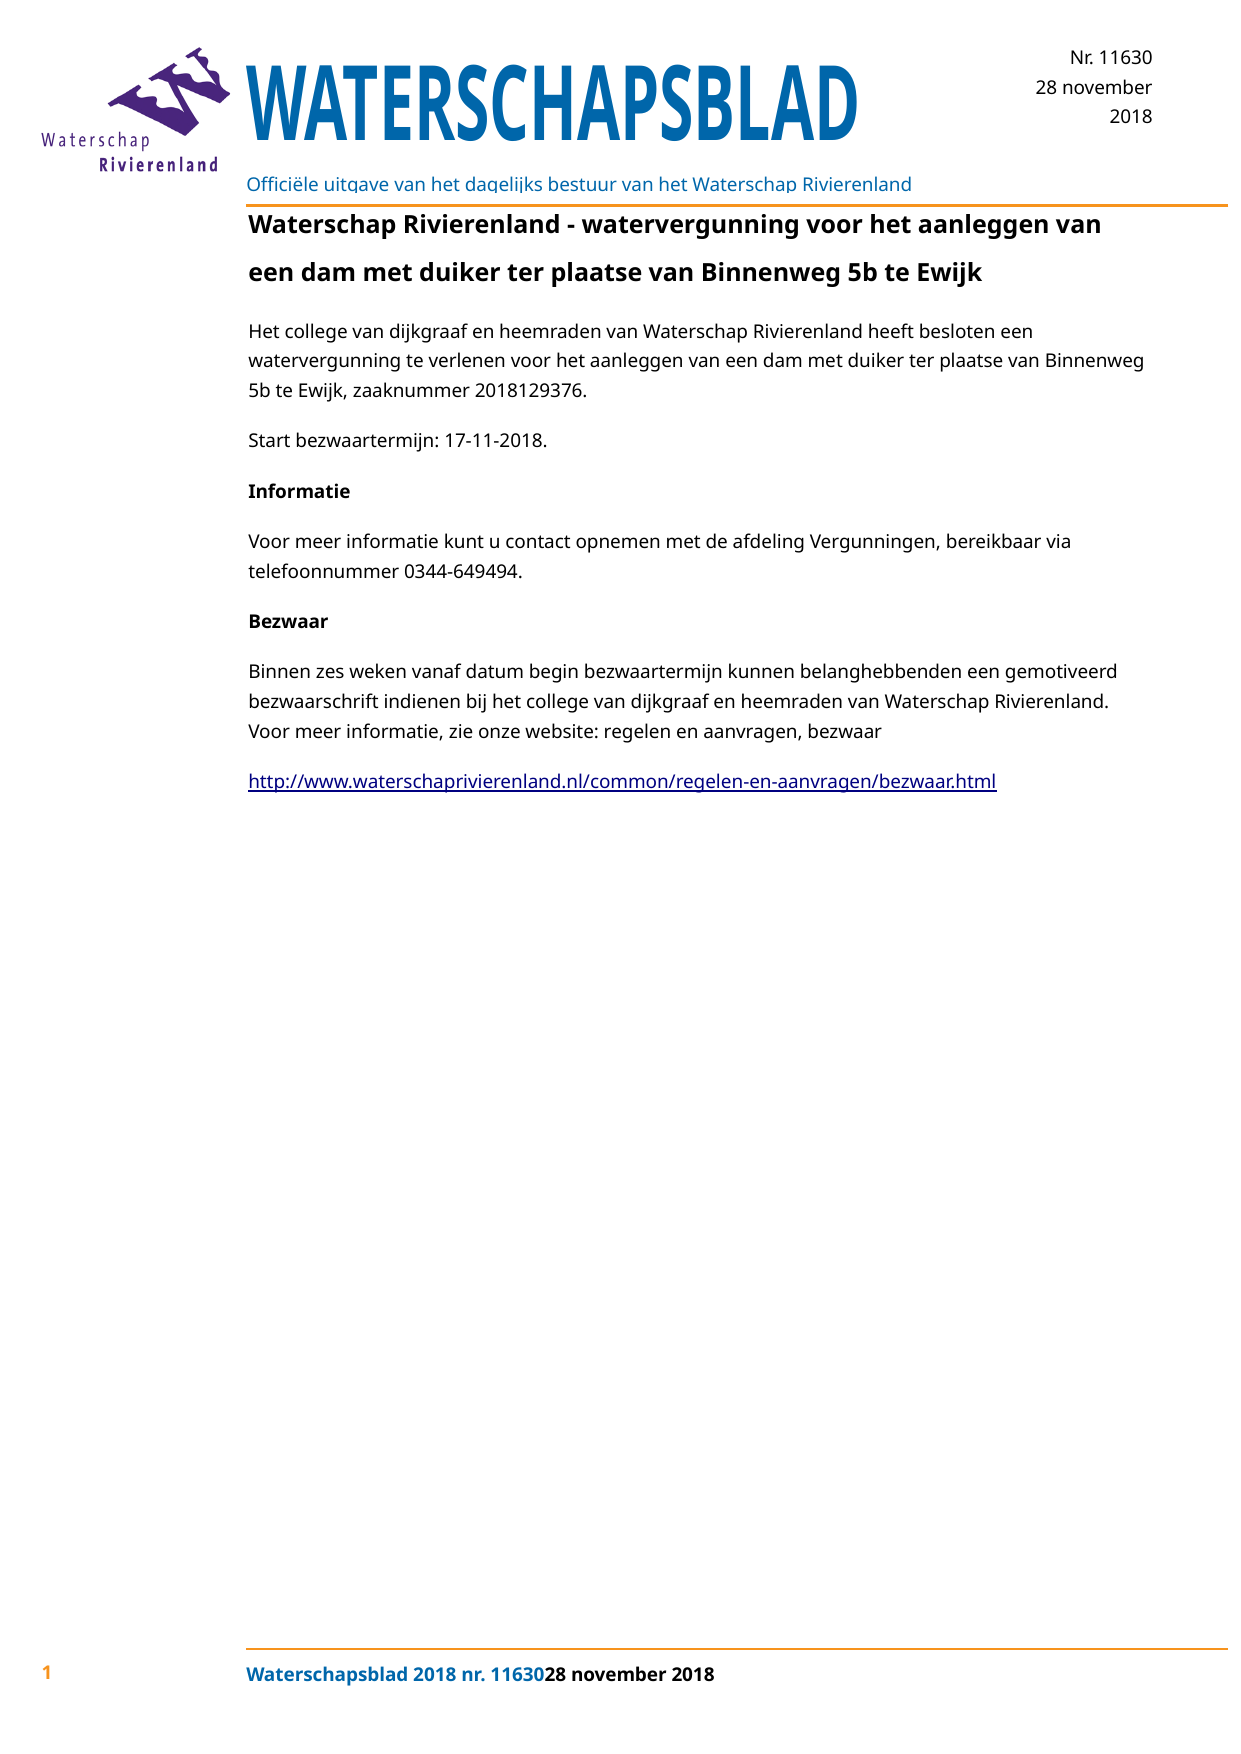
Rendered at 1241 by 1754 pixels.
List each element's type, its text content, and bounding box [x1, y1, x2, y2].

text Bezwaar [248, 608, 1152, 634]
text Binnen zes weken vanaf datum begin bezwaartermijn kunnen belanghebbenden een gemotiveerd bezwaarschrift indienen bij het college van dijkgraaf en heemraden van Waterschap Rivierenland. Voor meer informatie, zie onze website: regelen en aanvragen, bezwaar [248, 659, 1152, 744]
text Start bezwaartermijn: 17-11-2018. [248, 427, 1152, 453]
text Informatie [248, 478, 1152, 504]
picture [41, 47, 231, 172]
text Waterschap Rivierenland - watervergunning voor het aanleggen van een dam met duiker ter plaatse van Binnenweg 5b te Ewijk [248, 207, 1152, 288]
text Voor meer informatie kunt u contact opnemen met de afdeling Vergunningen, bereikbaar via telefoonnummer 0344-649494. [248, 528, 1152, 584]
text Het college van dijkgraaf en heemraden van Waterschap Rivierenland heeft besloten een watervergunning te verlenen voor het aanleggen van een dam met duiker ter plaatse van Binnenweg 5b te Ewijk, zaaknummer 2018129376. [248, 318, 1152, 403]
text http://www.waterschaprivierenland.nl/common/regelen-en-aanvragen/bezwaar.html [248, 768, 1152, 794]
